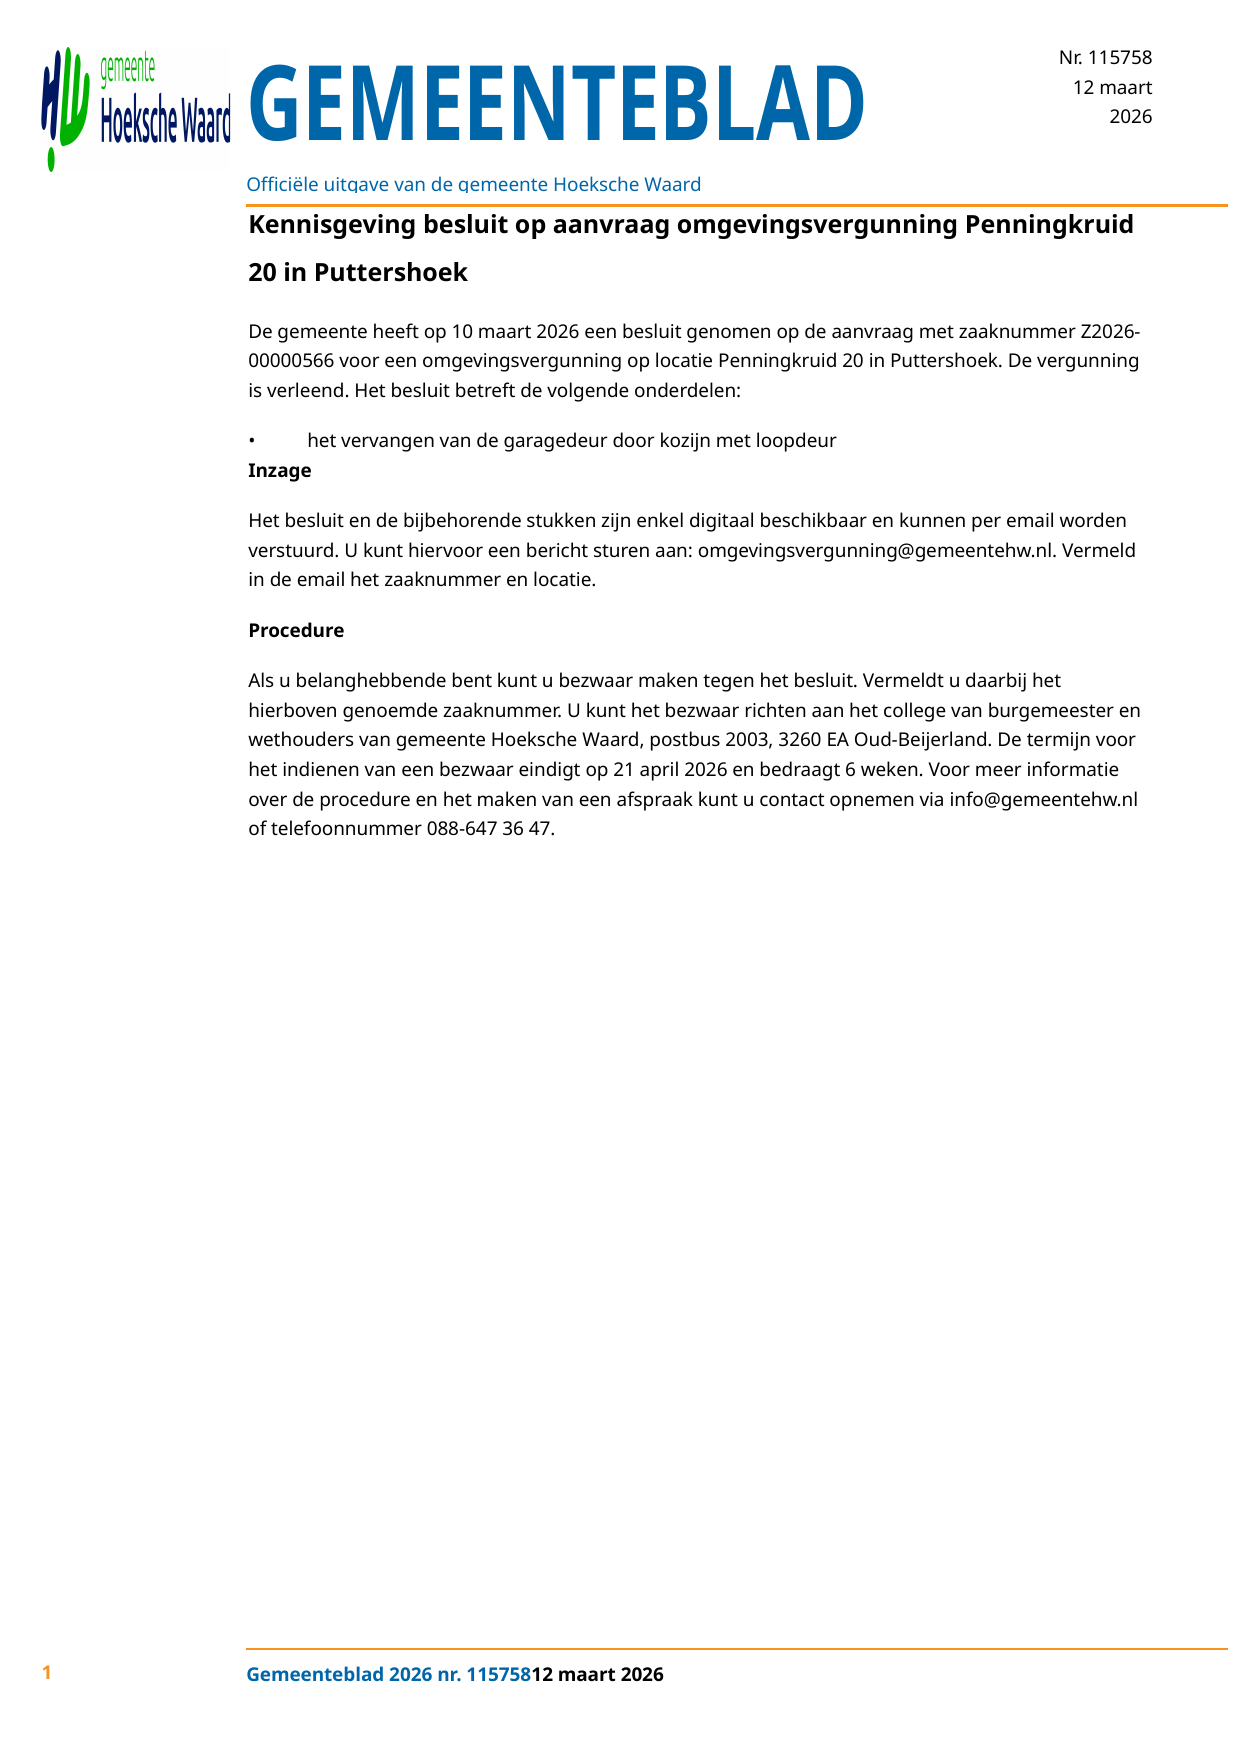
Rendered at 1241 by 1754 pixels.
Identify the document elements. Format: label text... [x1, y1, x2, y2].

text Procedure [248, 617, 1152, 643]
text Inzage [248, 457, 1152, 483]
text Als u belanghebbende bent kunt u bezwaar maken tegen het besluit. Vermeldt u daarbij het hierboven genoemde zaaknummer. U kunt het bezwaar richten aan het college van burgemeester en wethouders van gemeente Hoeksche Waard, postbus 2003, 3260 EA Oud-Beijerland. De termijn voor het indienen van een bezwaar eindigt op 21 april 2026 en bedraagt 6 weken. Voor meer informatie over de procedure en het maken van een afspraak kunt u contact opnemen via info@gemeentehw.nl of telefoonnummer 088-647 36 47. [248, 667, 1152, 841]
text De gemeente heeft op 10 maart 2026 een besluit genomen op de aanvraag met zaaknummer Z2026-00000566 voor een omgevingsvergunning op locatie Penningkruid 20 in Puttershoek. De vergunning is verleend. Het besluit betreft de volgende onderdelen: [248, 318, 1152, 403]
list het vervangen van de garagedeur door kozijn met loopdeur [248, 427, 1152, 453]
text Kennisgeving besluit op aanvraag omgevingsvergunning Penningkruid 20 in Puttershoek [248, 207, 1152, 288]
text Het besluit en de bijbehorende stukken zijn enkel digitaal beschikbaar en kunnen per email worden verstuurd. U kunt hiervoor een bericht sturen aan: omgevingsvergunning@gemeentehw.nl. Vermeld in de email het zaaknummer en locatie. [248, 507, 1152, 592]
picture [41, 47, 231, 172]
